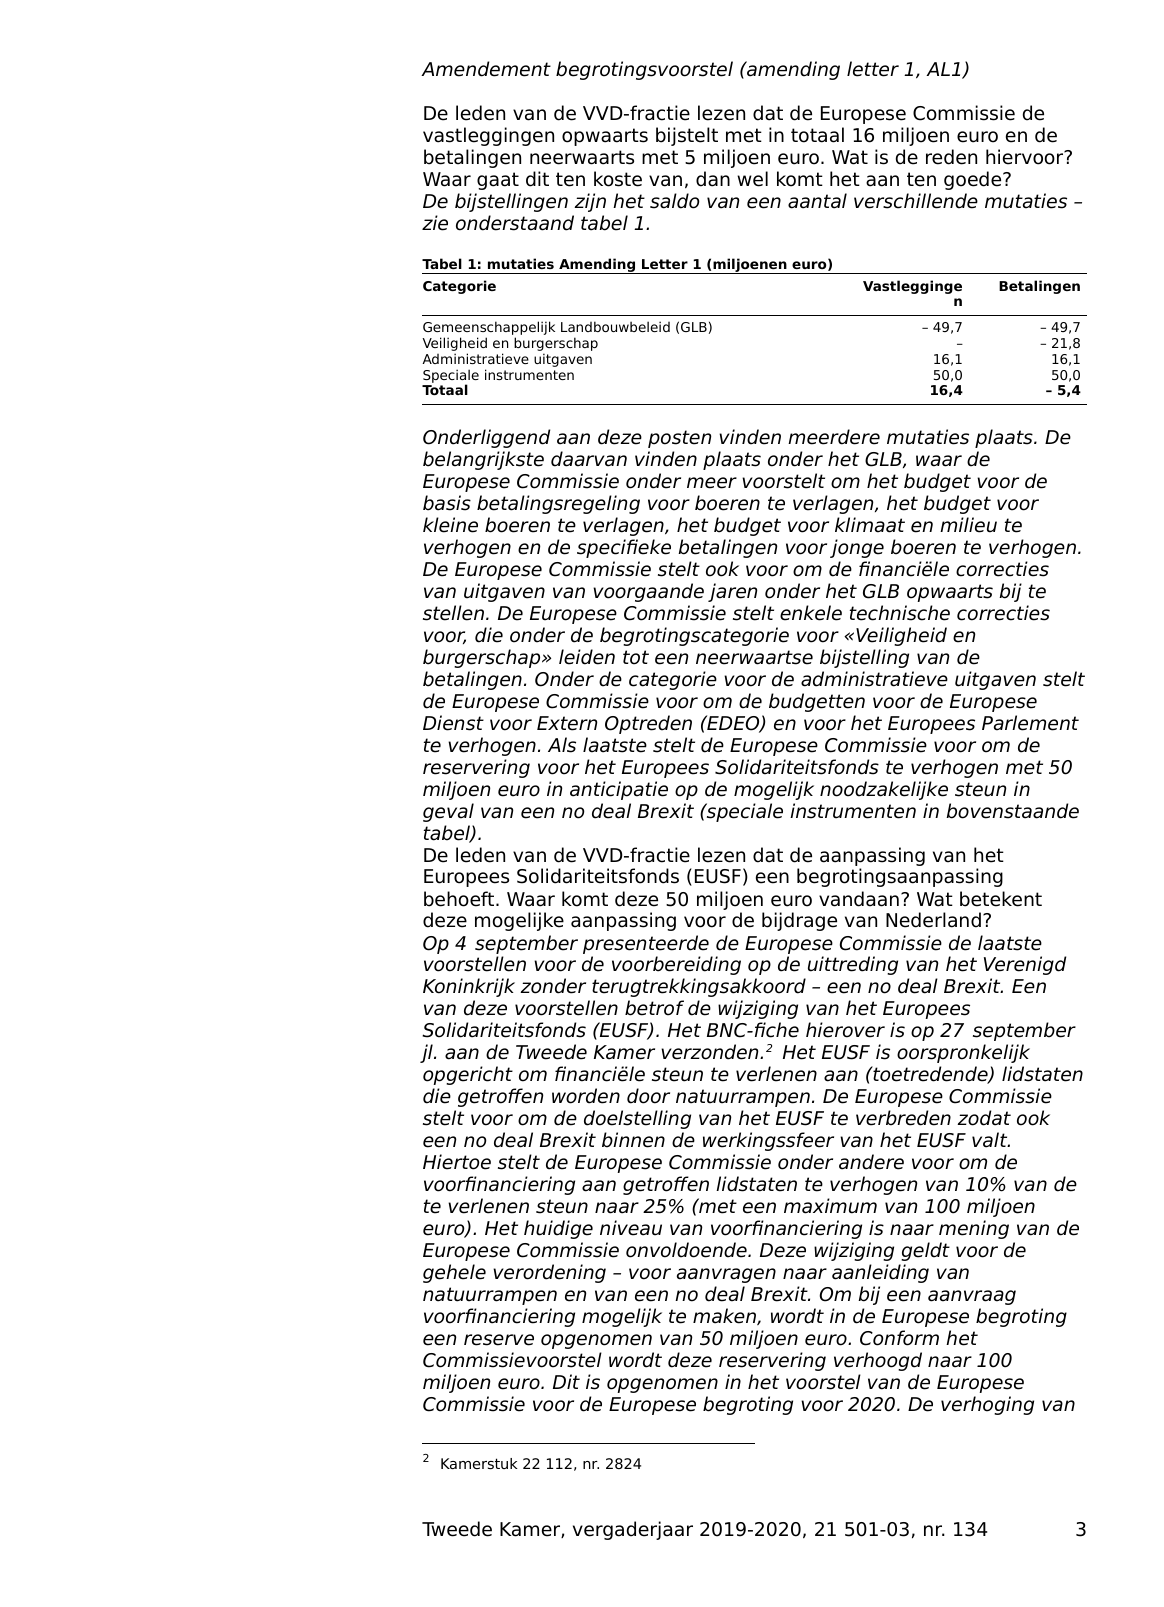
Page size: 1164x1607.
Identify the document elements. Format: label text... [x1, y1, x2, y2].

table_cell Speciale instrumenten [422, 368, 850, 383]
table_cell Administratieve uitgaven [422, 352, 850, 367]
table_cell 16,1 [850, 352, 968, 367]
text Kamerstuk 22 112, nr. 2824 [422, 1452, 1087, 1474]
text Onderliggend aan deze posten vinden meerdere mutaties plaats. De belangrijkste daarvan vinden plaats onder het GLB, waar de Europese Commissie onder meer voorstelt om het budget voor de basis betalingsregeling voor boeren te verlagen, het budget voor kleine boeren te verlagen, het budget voor klimaat en milieu te verhogen en de specifieke betalingen voor jonge boeren te verhogen. De Europese Commissie stelt ook voor om de financiële correcties van uitgaven van voorgaande jaren onder het GLB opwaarts bij te stellen. De Europese Commissie stelt enkele technische correcties voor, die onder de begrotingscategorie voor «Veiligheid en burgerschap» leiden tot een neerwaartse bijstelling van de betalingen. Onder de categorie voor de administratieve uitgaven stelt de Europese Commissie voor om de budgetten voor de Europese Dienst voor Extern Optreden (EDEO) en voor het Europees Parlement te verhogen. Als laatste stelt de Europese Commissie voor om de reservering voor het Europees Solidariteitsfonds te verhogen met 50 miljoen euro in anticipatie op de mogelijk noodzakelijke steun in geval van een no deal Brexit (speciale instrumenten in bovenstaande tabel). [422, 427, 1087, 844]
table_header Tabel 1: mutaties Amending Letter 1 (miljoenen euro) [422, 257, 1087, 273]
table_cell Gemeenschappelijk Landbouwbeleid (GLB) [422, 316, 850, 336]
table_cell Betalingen [969, 274, 1087, 314]
text De bijstellingen zijn het saldo van een aantal verschillende mutaties – zie onderstaand tabel 1. [422, 191, 1087, 235]
table_cell Totaal [422, 383, 850, 404]
text De leden van de VVD-fractie lezen dat de Europese Commissie de vastleggingen opwaarts bijstelt met in totaal 16 miljoen euro en de betalingen neerwaarts met 5 miljoen euro. Wat is de reden hiervoor? Waar gaat dit ten koste van, dan wel komt het aan ten goede? [422, 103, 1087, 191]
table_cell 50,0 [850, 368, 968, 383]
table_cell 16,1 [969, 352, 1087, 367]
text Op 4 september presenteerde de Europese Commissie de laatste voorstellen voor de voorbereiding op de uittreding van het Verenigd Koninkrijk zonder terugtrekkingsakkoord – een no deal Brexit. Een van deze voorstellen betrof de wijziging van het Europees Solidariteitsfonds (EUSF). Het BNC-fiche hierover is op 27 september jl. aan de Tweede Kamer verzonden. Het EUSF is oorspronkelijk opgericht om financiële steun te verlenen aan (toetredende) lidstaten die getroffen worden door natuurrampen. De Europese Commissie stelt voor om de doelstelling van het EUSF te verbreden zodat ook een no deal Brexit binnen de werkingssfeer van het EUSF valt. Hiertoe stelt de Europese Commissie onder andere voor om de voorfinanciering aan getroffen lidstaten te verhogen van 10% van de te verlenen steun naar 25% (met een maximum van 100 miljoen euro). Het huidige niveau van voorfinanciering is naar mening van de Europese Commissie onvoldoende. Deze wijziging geldt voor de gehele verordening – voor aanvragen naar aanleiding van natuurrampen en van een no deal Brexit. Om bij een aanvraag voorfinanciering mogelijk te maken, wordt in de Europese begroting een reserve opgenomen van 50 miljoen euro. Conform het Commissievoorstel wordt deze reservering verhoogd naar 100 miljoen euro. Dit is opgenomen in het voorstel van de Europese Commissie voor de Europese begroting voor 2020. De verhoging van [422, 932, 1087, 1416]
table_cell Categorie [422, 274, 850, 314]
subtitle Amendement begrotingsvoorstel (amending letter 1, AL1) [422, 59, 1087, 81]
table_cell – 21,8 [969, 336, 1087, 352]
table_cell Vastleggingen [850, 274, 968, 314]
table_cell 16,4 [850, 383, 968, 404]
table_cell 50,0 [969, 368, 1087, 383]
table_cell – [850, 336, 968, 352]
text De leden van de VVD-fractie lezen dat de aanpassing van het Europees Solidariteitsfonds (EUSF) een begrotingsaanpassing behoeft. Waar komt deze 50 miljoen euro vandaan? Wat betekent deze mogelijke aanpassing voor de bijdrage van Nederland? [422, 844, 1087, 932]
table_cell – 49,7 [969, 316, 1087, 336]
table_cell – 5,4 [969, 383, 1087, 404]
table_cell – 49,7 [850, 316, 968, 336]
table_cell Veiligheid en burgerschap [422, 336, 850, 352]
